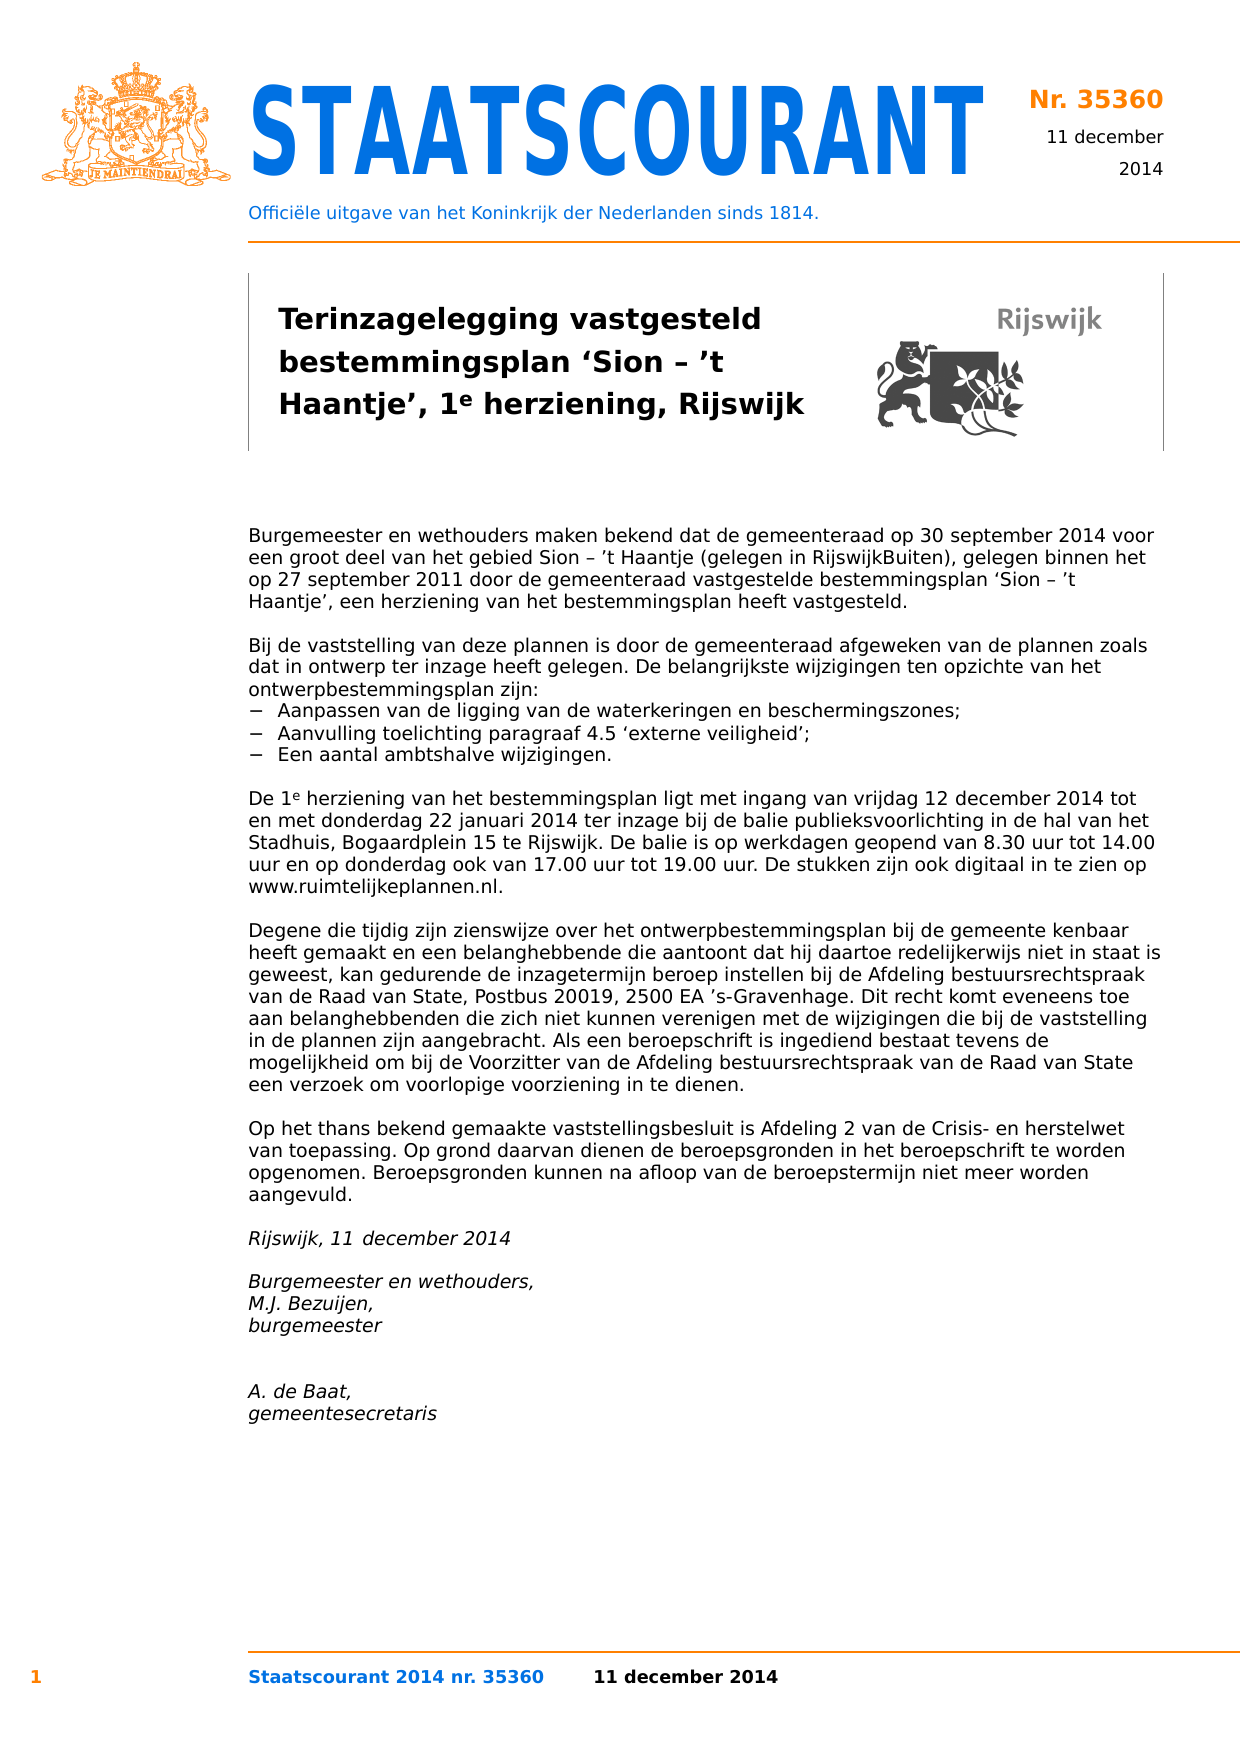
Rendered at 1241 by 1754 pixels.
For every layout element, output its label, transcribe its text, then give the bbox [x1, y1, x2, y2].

picture [844, 302, 1134, 439]
text − Een aantal ambtshalve wijzigingen. [248, 744, 1163, 766]
text De 1e herziening van het bestemmingsplan ligt met ingang van vrijdag 12 december 2014 tot en met donderdag 22 januari 2014 ter inzage bij de balie publieksvoorlichting in de hal van het Stadhuis, Bogaardplein 15 te Rijswijk. De balie is op werkdagen geopend van 8.30 uur tot 14.00 uur en op donderdag ook van 17.00 uur tot 19.00 uur. De stukken zijn ook digitaal in te zien op www.ruimtelijkeplannen.nl. [248, 788, 1163, 898]
text A. de Baat, gemeentesecretaris [248, 1359, 1163, 1425]
text Bij de vaststelling van deze plannen is door de gemeenteraad afgeweken van de plannen zoals dat in ontwerp ter inzage heeft gelegen. De belangrijkste wijzigingen ten opzichte van het ontwerpbestemmingsplan zijn: [248, 634, 1163, 700]
picture [41, 62, 231, 186]
text Burgemeester en wethouders maken bekend dat de gemeenteraad op 30 september 2014 voor een groot deel van het gebied Sion – ’t Haantje (gelegen in RijswijkBuiten), gelegen binnen het op 27 september 2011 door de gemeenteraad vastgestelde bestemmingsplan ‘Sion – ’t Haantje’, een herziening van het bestemmingsplan heeft vastgesteld. [248, 525, 1163, 613]
text Burgemeester en wethouders, M.J. Bezuijen, burgemeester [248, 1271, 1163, 1337]
table_header STAATSCOURANT [248, 62, 998, 203]
table_header [25, 62, 248, 241]
table_cell 11 december [998, 121, 1240, 153]
text Rijswijk, 11 december 2014 [248, 1227, 1163, 1249]
subtitle Terinzagelegging vastgesteld bestemmingsplan ‘Sion – ’t Haantje’, 1e herziening, Rijswijk [249, 273, 1163, 451]
text − Aanvulling toelichting paragraaf 4.5 ‘externe veiligheid’; [248, 722, 1163, 744]
text Op het thans bekend gemaakte vaststellingsbesluit is Afdeling 2 van de Crisis- en herstelwet van toepassing. Op grond daarvan dienen de beroepsgronden in het beroepschrift te worden opgenomen. Beroepsgronden kunnen na afloop van de beroepstermijn niet meer worden aangevuld. [248, 1118, 1163, 1206]
table_cell Officiële uitgave van het Koninkrijk der Nederlanden sinds 1814. [248, 203, 1240, 241]
text − Aanpassen van de ligging van de waterkeringen en beschermingszones; [248, 700, 1163, 722]
table_header Nr. 35360 [998, 62, 1240, 121]
text Degene die tijdig zijn zienswijze over het ontwerpbestemmingsplan bij de gemeente kenbaar heeft gemaakt en een belanghebbende die aantoont dat hij daartoe redelijkerwijs niet in staat is geweest, kan gedurende de inzagetermijn beroep instellen bij de Afdeling bestuursrechtspraak van de Raad van State, Postbus 20019, 2500 EA ’s-Gravenhage. Dit recht komt eveneens toe aan belanghebbenden die zich niet kunnen verenigen met de wijzigingen die bij de vaststelling in de plannen zijn aangebracht. Als een beroepschrift is ingediend bestaat tevens de mogelijkheid om bij de Voorzitter van de Afdeling bestuursrechtspraak van de Raad van State een verzoek om voorlopige voorziening in te dienen. [248, 920, 1163, 1096]
table_cell 2014 [998, 153, 1240, 203]
